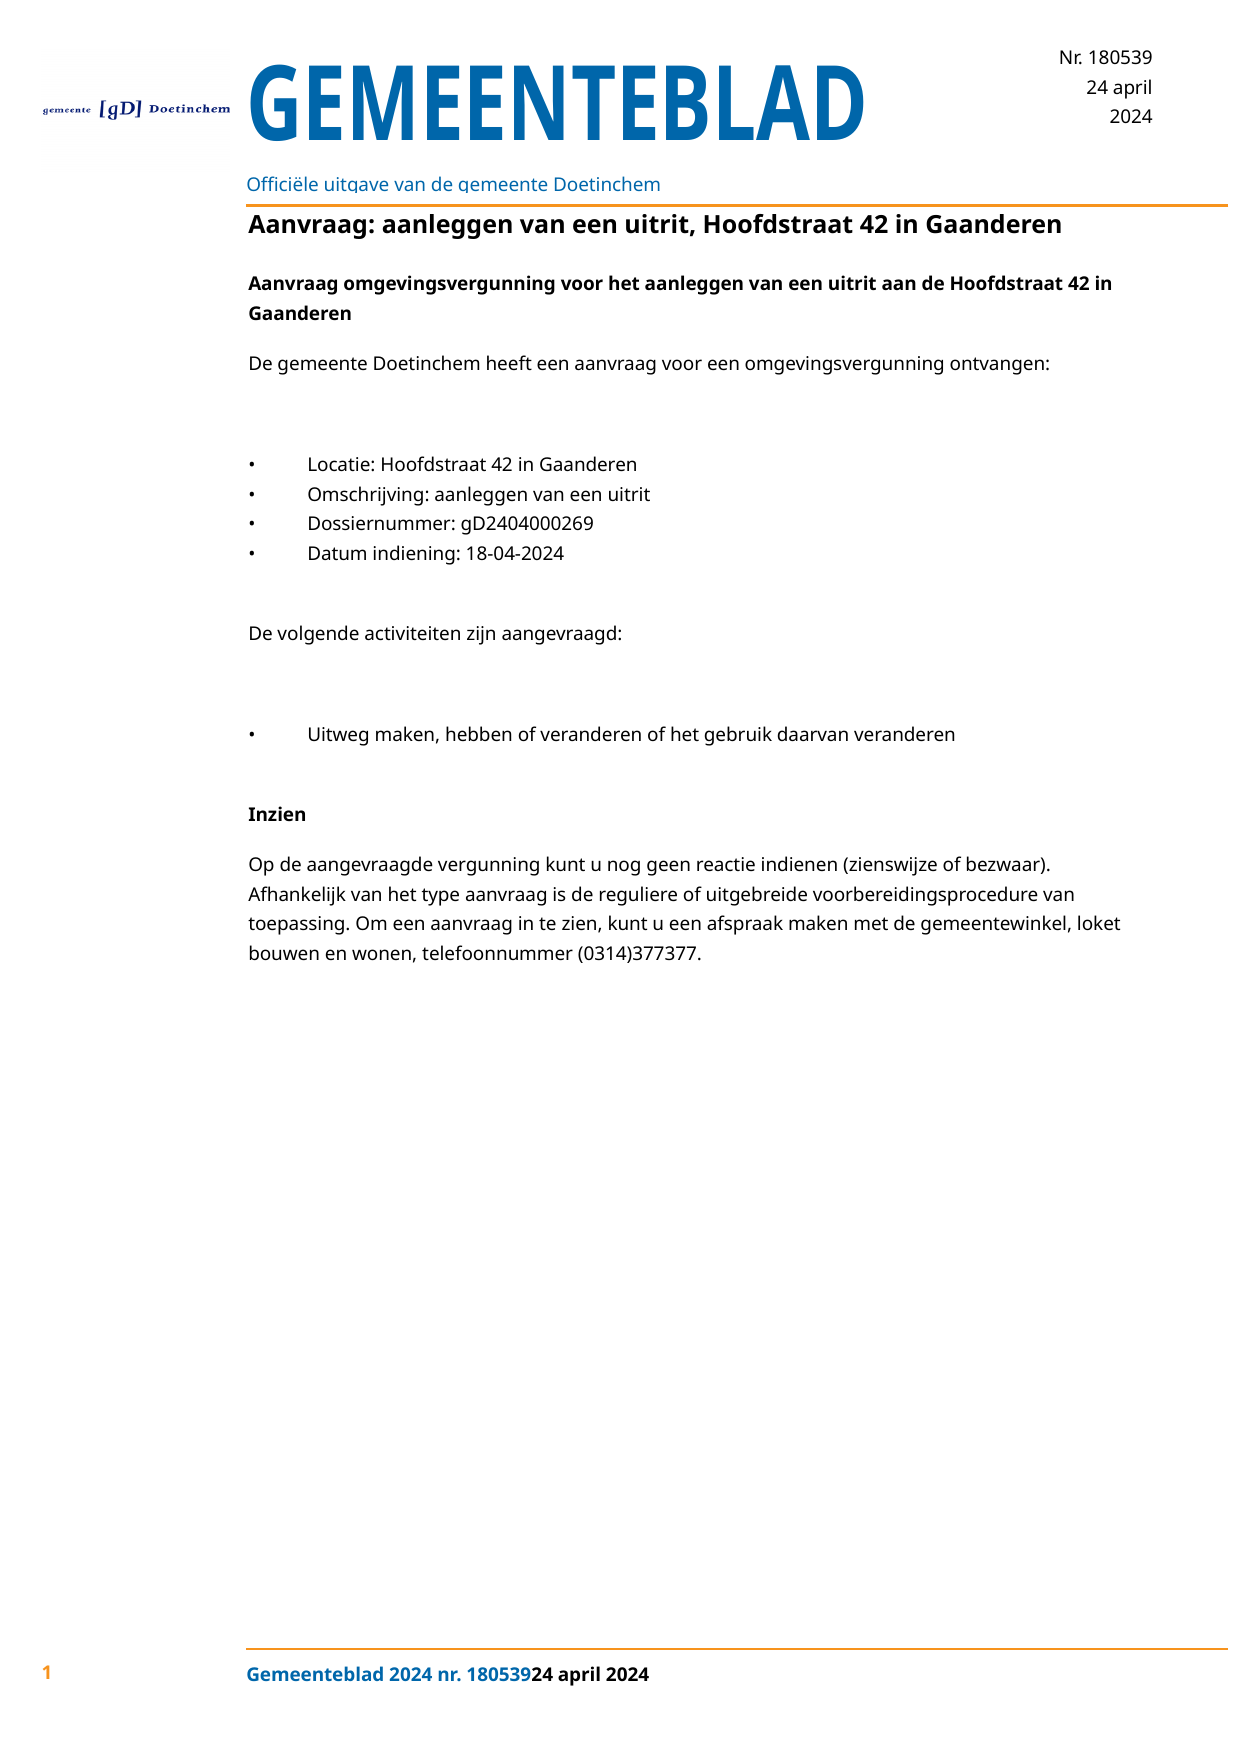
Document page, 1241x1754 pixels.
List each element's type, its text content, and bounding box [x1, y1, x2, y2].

text Inzien [248, 801, 1152, 826]
list Dossiernummer: gD2404000269 [248, 510, 1152, 536]
text De volgende activiteiten zijn aangevraagd: [248, 620, 1152, 646]
text Aanvraag omgevingsvergunning voor het aanleggen van een uitrit aan de Hoofdstraat 42 in Gaanderen [248, 270, 1152, 326]
list Datum indiening: 18-04-2024 [248, 540, 1152, 566]
text De gemeente Doetinchem heeft een aanvraag voor een omgevingsvergunning ontvangen: [248, 350, 1152, 376]
list Omschrijving: aanleggen van een uitrit [248, 481, 1152, 506]
list Locatie: Hoofdstraat 42 in Gaanderen [248, 451, 1152, 477]
list Uitweg maken, hebben of veranderen of het gebruik daarvan veranderen [248, 721, 1152, 746]
text Op de aangevraagde vergunning kunt u nog geen reactie indienen (zienswijze of bezwaar). Afhankelijk van het type aanvraag is de reguliere of uitgebreide voorbereidingsprocedure van toepassing. Om een aanvraag in te zien, kunt u een afspraak maken met de gemeentewinkel, loket bouwen en wonen, telefoonnummer (0314)377377. [248, 851, 1152, 966]
text Aanvraag: aanleggen van een uitrit, Hoofdstraat 42 in Gaanderen [248, 207, 1152, 241]
picture [41, 47, 231, 172]
